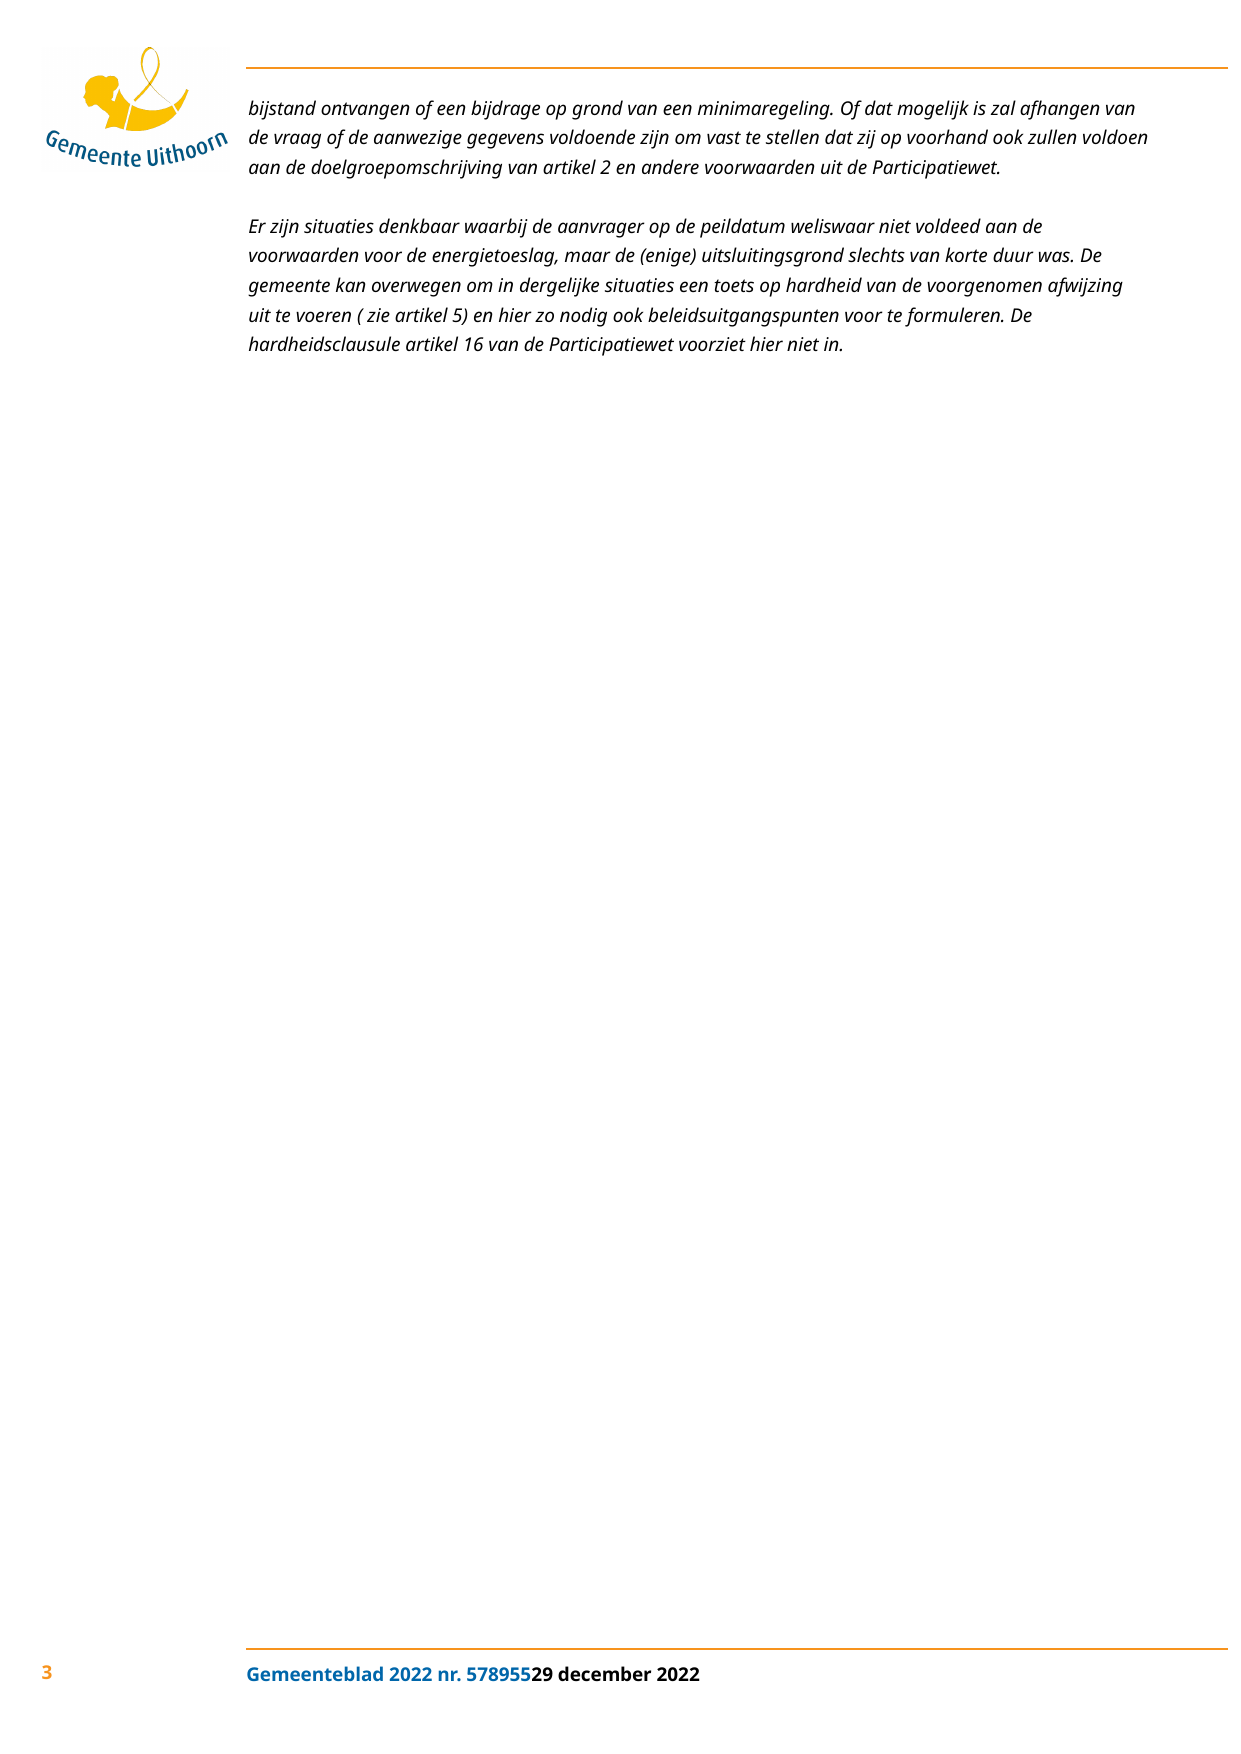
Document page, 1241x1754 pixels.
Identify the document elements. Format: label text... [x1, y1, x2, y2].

picture [41, 47, 231, 172]
text bijstand ontvangen of een bijdrage op grond van een minimaregeling. Of dat mogelijk is zal afhangen van de vraag of de aanwezige gegevens voldoende zijn om vast te stellen dat zij op voorhand ook zullen voldoen aan de doelgroepomschrijving van artikel 2 en andere voorwaarden uit de Participatiewet. [248, 95, 1152, 180]
text Er zijn situaties denkbaar waarbij de aanvrager op de peildatum weliswaar niet voldeed aan de voorwaarden voor de energietoeslag, maar de (enige) uitsluitingsgrond slechts van korte duur was. De gemeente kan overwegen om in dergelijke situaties een toets op hardheid van de voorgenomen afwijzing uit te voeren ( zie artikel 5) en hier zo nodig ook beleidsuitgangspunten voor te formuleren. De hardheidsclausule artikel 16 van de Participatiewet voorziet hier niet in. [248, 213, 1152, 357]
